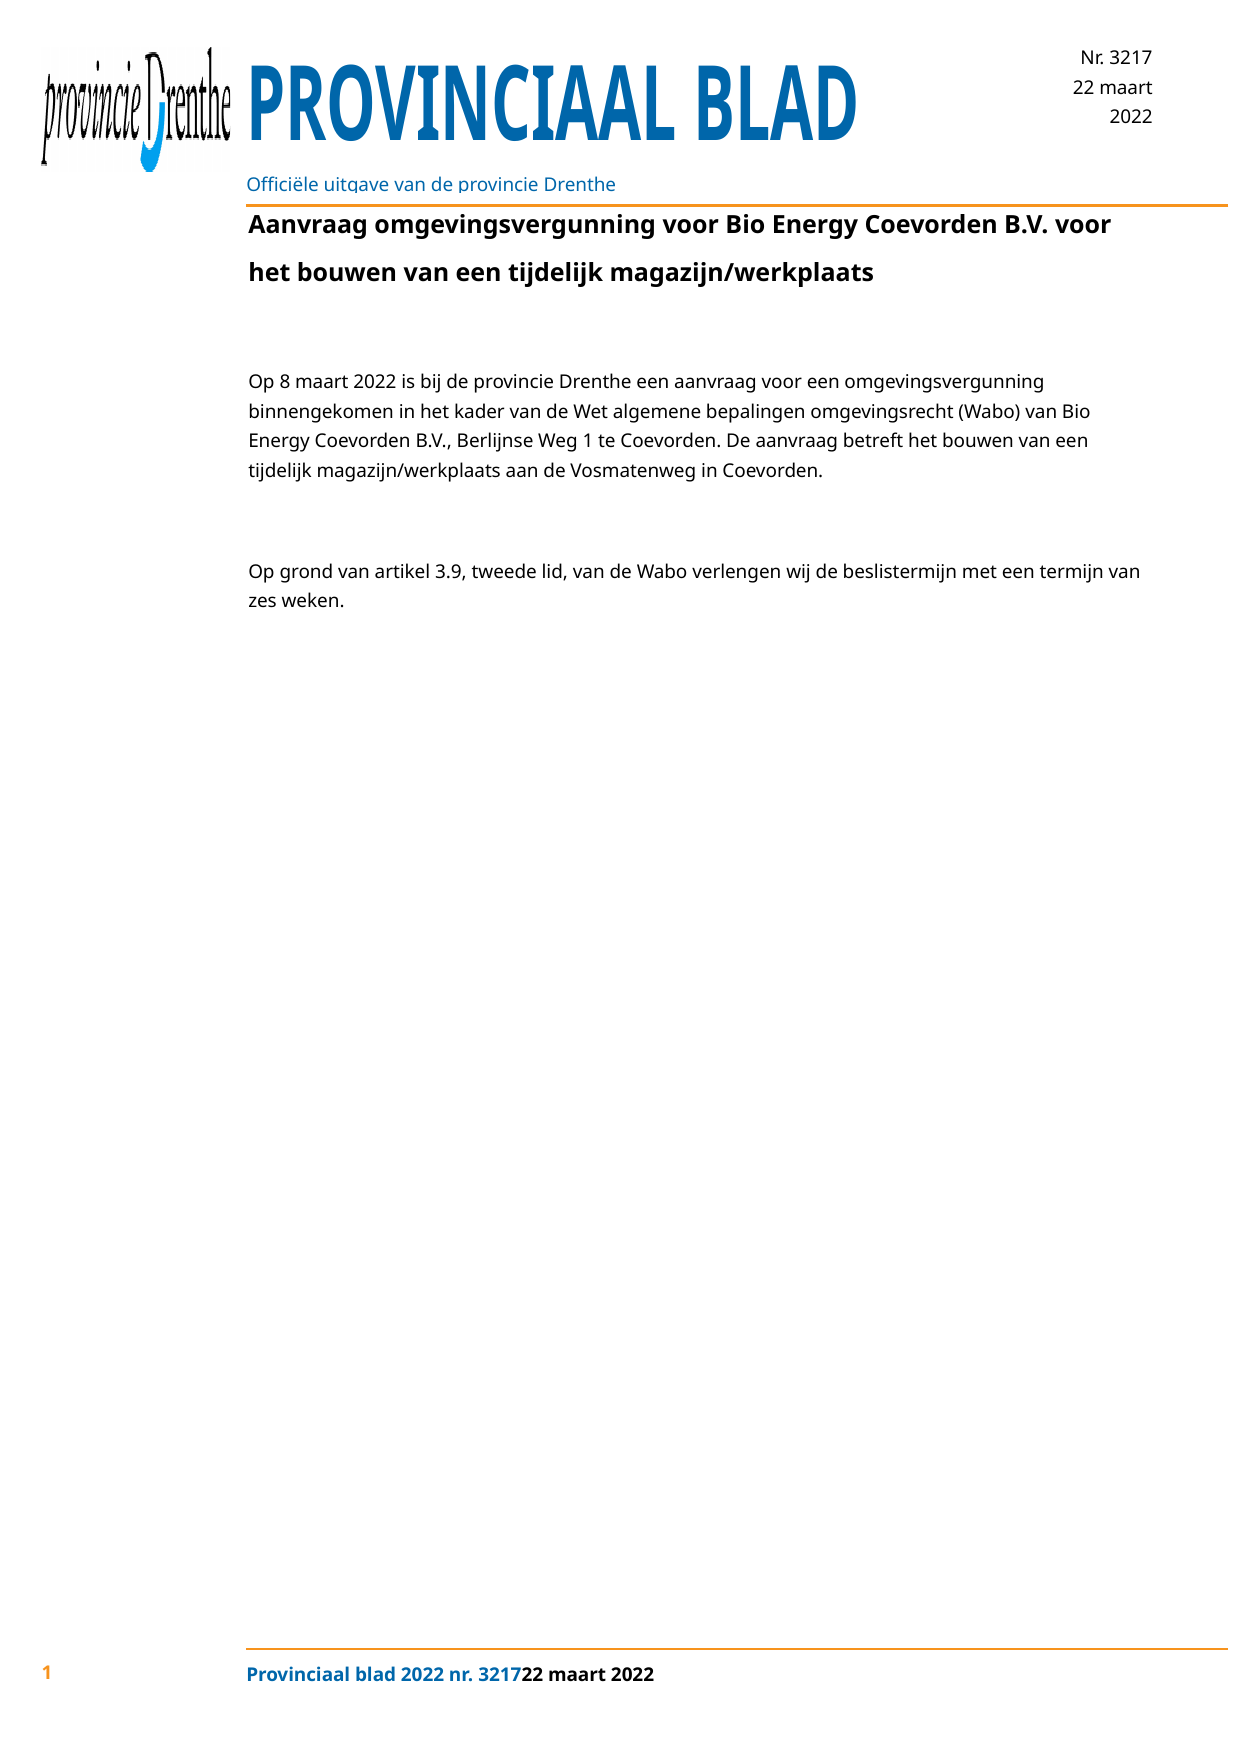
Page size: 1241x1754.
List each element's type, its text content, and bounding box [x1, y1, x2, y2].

picture [41, 47, 231, 172]
text Op 8 maart 2022 is bij de provincie Drenthe een aanvraag voor een omgevingsvergunning binnengekomen in het kader van de Wet algemene bepalingen omgevingsrecht (Wabo) van Bio Energy Coevorden B.V., Berlijnse Weg 1 te Coevorden. De aanvraag betreft het bouwen van een tijdelijk magazijn/werkplaats aan de Vosmatenweg in Coevorden. [248, 368, 1152, 483]
text Aanvraag omgevingsvergunning voor Bio Energy Coevorden B.V. voor het bouwen van een tijdelijk magazijn/werkplaats [248, 207, 1152, 288]
text Op grond van artikel 3.9, tweede lid, van de Wabo verlengen wij de beslistermijn met een termijn van zes weken. [248, 558, 1152, 613]
